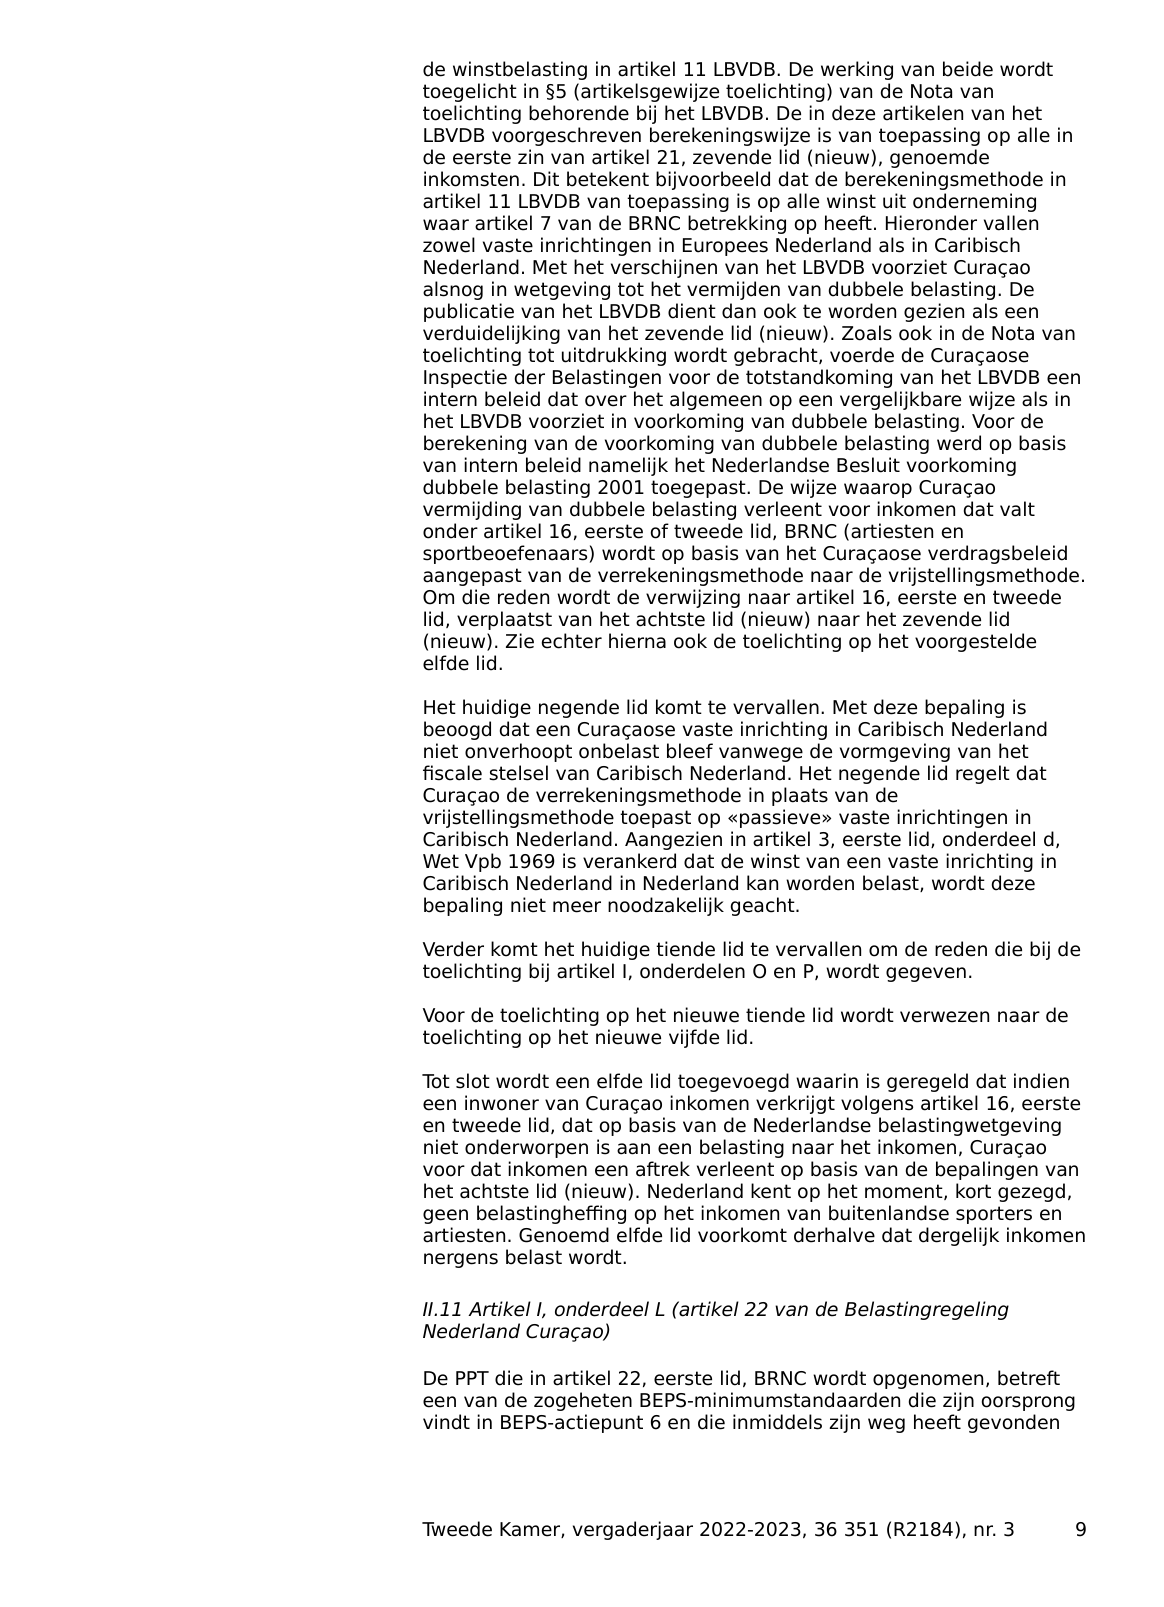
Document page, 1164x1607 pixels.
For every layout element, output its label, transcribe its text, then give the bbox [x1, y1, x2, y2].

text Tot slot wordt een elfde lid toegevoegd waarin is geregeld dat indien een inwoner van Curaçao inkomen verkrijgt volgens artikel 16, eerste en tweede lid, dat op basis van de Nederlandse belastingwetgeving niet onderworpen is aan een belasting naar het inkomen, Curaçao voor dat inkomen een aftrek verleent op basis van de bepalingen van het achtste lid (nieuw). Nederland kent op het moment, kort gezegd, geen belastingheffing op het inkomen van buitenlandse sporters en artiesten. Genoemd elfde lid voorkomt derhalve dat dergelijk inkomen nergens belast wordt. [422, 1071, 1087, 1269]
subtitle II.11 Artikel I, onderdeel L (artikel 22 van de Belastingregeling Nederland Curaçao) [422, 1299, 1087, 1343]
text Verder komt het huidige tiende lid te vervallen om de reden die bij de toelichting bij artikel I, onderdelen O en P, wordt gegeven. [422, 939, 1087, 983]
text De PPT die in artikel 22, eerste lid, BRNC wordt opgenomen, betreft een van de zogeheten BEPS-minimumstandaarden die zijn oorsprong vindt in BEPS-actiepunt 6 en die inmiddels zijn weg heeft gevonden [422, 1368, 1087, 1434]
text Het huidige negende lid komt te vervallen. Met deze bepaling is beoogd dat een Curaçaose vaste inrichting in Caribisch Nederland niet onverhoopt onbelast bleef vanwege de vormgeving van het fiscale stelsel van Caribisch Nederland. Het negende lid regelt dat Curaçao de verrekeningsmethode in plaats van de vrijstellingsmethode toepast op «passieve» vaste inrichtingen in Caribisch Nederland. Aangezien in artikel 3, eerste lid, onderdeel d, Wet Vpb 1969 is verankerd dat de winst van een vaste inrichting in Caribisch Nederland in Nederland kan worden belast, wordt deze bepaling niet meer noodzakelijk geacht. [422, 697, 1087, 916]
text de winstbelasting in artikel 11 LBVDB. De werking van beide wordt toegelicht in §5 (artikelsgewijze toelichting) van de Nota van toelichting behorende bij het LBVDB. De in deze artikelen van het LBVDB voorgeschreven berekeningswijze is van toepassing op alle in de eerste zin van artikel 21, zevende lid (nieuw), genoemde inkomsten. Dit betekent bijvoorbeeld dat de berekeningsmethode in artikel 11 LBVDB van toepassing is op alle winst uit onderneming waar artikel 7 van de BRNC betrekking op heeft. Hieronder vallen zowel vaste inrichtingen in Europees Nederland als in Caribisch Nederland. Met het verschijnen van het LBVDB voorziet Curaçao alsnog in wetgeving tot het vermijden van dubbele belasting. De publicatie van het LBVDB dient dan ook te worden gezien als een verduidelijking van het zevende lid (nieuw). Zoals ook in de Nota van toelichting tot uitdrukking wordt gebracht, voerde de Curaçaose Inspectie der Belastingen voor de totstandkoming van het LBVDB een intern beleid dat over het algemeen op een vergelijkbare wijze als in het LBVDB voorziet in voorkoming van dubbele belasting. Voor de berekening van de voorkoming van dubbele belasting werd op basis van intern beleid namelijk het Nederlandse Besluit voorkoming dubbele belasting 2001 toegepast. De wijze waarop Curaçao vermijding van dubbele belasting verleent voor inkomen dat valt onder artikel 16, eerste of tweede lid, BRNC (artiesten en sportbeoefenaars) wordt op basis van het Curaçaose verdragsbeleid aangepast van de verrekeningsmethode naar de vrijstellingsmethode. Om die reden wordt de verwijzing naar artikel 16, eerste en tweede lid, verplaatst van het achtste lid (nieuw) naar het zevende lid (nieuw). Zie echter hierna ook de toelichting op het voorgestelde elfde lid. [422, 59, 1087, 674]
text Voor de toelichting op het nieuwe tiende lid wordt verwezen naar de toelichting op het nieuwe vijfde lid. [422, 1005, 1087, 1049]
